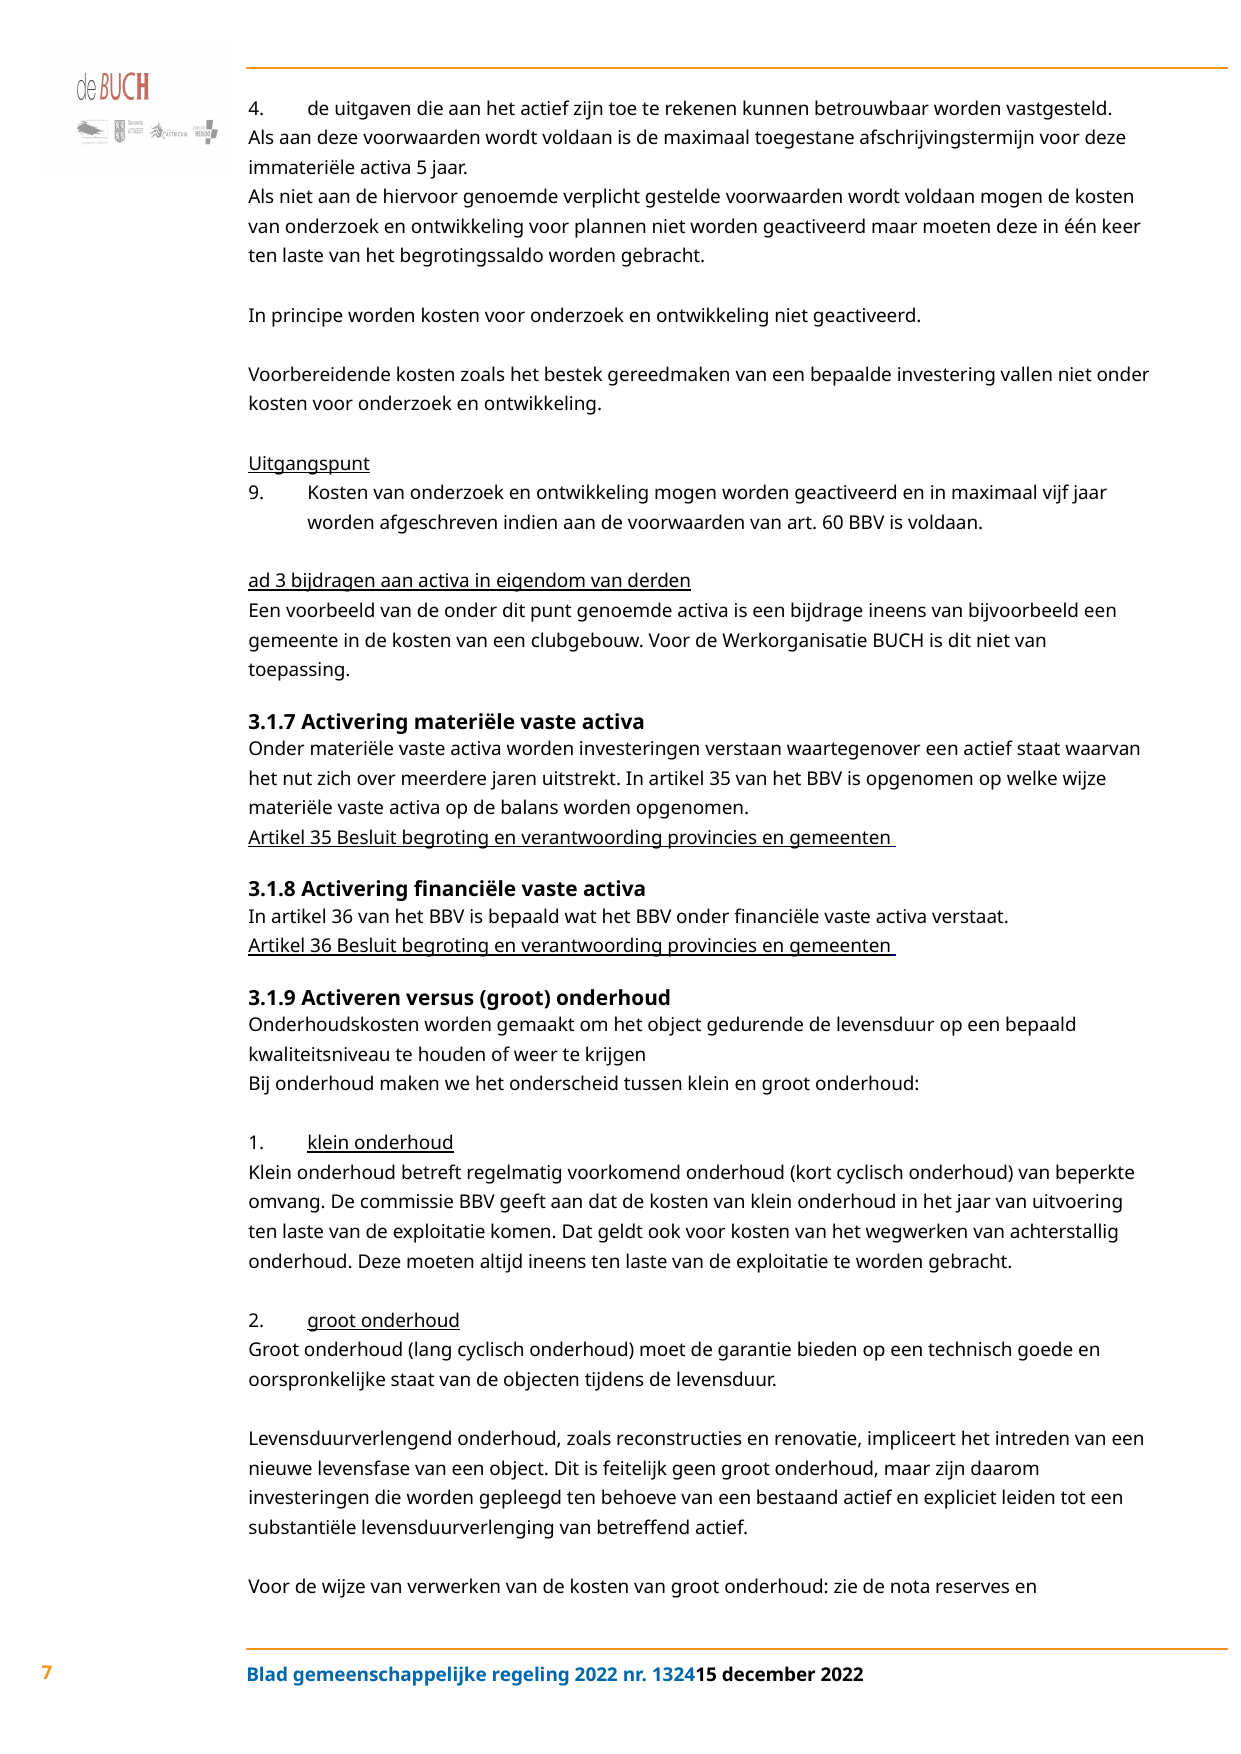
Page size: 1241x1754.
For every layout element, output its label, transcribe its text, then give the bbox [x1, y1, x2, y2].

text Artikel 35 Besluit begroting en verantwoording provincies en gemeenten [248, 824, 1152, 850]
text Voor de wijze van verwerken van de kosten van groot onderhoud: zie de nota reserves en [248, 1573, 1152, 1599]
text Een voorbeeld van de onder dit punt genoemde activa is een bijdrage ineens van bijvoorbeeld een gemeente in de kosten van een clubgebouw. Voor de Werkorganisatie BUCH is dit niet van toepassing. [248, 597, 1152, 682]
text Als niet aan de hiervoor genoemde verplicht gestelde voorwaarden wordt voldaan mogen de kosten van onderzoek en ontwikkeling voor plannen niet worden geactiveerd maar moeten deze in één keer ten laste van het begrotingssaldo worden gebracht. [248, 183, 1152, 268]
text In principe worden kosten voor onderzoek en ontwikkeling niet geactiveerd. [248, 302, 1152, 328]
text Onderhoudskosten worden gemaakt om het object gedurende de levensduur op een bepaald kwaliteitsniveau te houden of weer te krijgen [248, 1011, 1152, 1067]
text Groot onderhoud (lang cyclisch onderhoud) moet de garantie bieden op een technisch goede en oorspronkelijke staat van de objecten tijdens de levensduur. [248, 1337, 1152, 1392]
text Voorbereidende kosten zoals het bestek gereedmaken van een bepaalde investering vallen niet onder kosten voor onderzoek en ontwikkeling. [248, 361, 1152, 416]
list groot onderhoud [248, 1307, 1152, 1333]
text 3.1.8 Activering financiële vaste activa [248, 874, 1152, 903]
table_header Uitgangspunt Kosten van onderzoek en ontwikkeling mogen worden geactiveerd en in maximaal vijf jaar worden afgeschreven indien aan de voorwaarden van art. 60 BBV is voldaan. [248, 450, 1152, 535]
text In artikel 36 van het BBV is bepaald wat het BBV onder financiële vaste activa verstaat. [248, 903, 1152, 928]
text Bij onderhoud maken we het onderscheid tussen klein en groot onderhoud: [248, 1070, 1152, 1096]
text 3.1.9 Activeren versus (groot) onderhoud [248, 983, 1152, 1011]
text Onder materiële vaste activa worden investeringen verstaan waartegenover een actief staat waarvan het nut zich over meerdere jaren uitstrekt. In artikel 35 van het BBV is opgenomen op welke wijze materiële vaste activa op de balans worden opgenomen. [248, 735, 1152, 820]
text ad 3 bijdragen aan activa in eigendom van derden [248, 568, 1152, 593]
text Levensduurverlengend onderhoud, zoals reconstructies en renovatie, impliceert het intreden van een nieuwe levensfase van een object. Dit is feitelijk geen groot onderhoud, maar zijn daarom investeringen die worden gepleegd ten behoeve van een bestaand actief en expliciet leiden tot een substantiële levensduurverlenging van betreffend actief. [248, 1425, 1152, 1540]
text Als aan deze voorwaarden wordt voldaan is de maximaal toegestane afschrijvingstermijn voor deze immateriële activa 5 jaar. [248, 124, 1152, 180]
picture [41, 47, 231, 172]
text 3.1.7 Activering materiële vaste activa [248, 707, 1152, 735]
text Klein onderhoud betreft regelmatig voorkomend onderhoud (kort cyclisch onderhoud) van beperkte omvang. De commissie BBV geeft aan dat de kosten van klein onderhoud in het jaar van uitvoering ten laste van de exploitatie komen. Dat geldt ook voor kosten van het wegwerken van achterstallig onderhoud. Deze moeten altijd ineens ten laste van de exploitatie te worden gebracht. [248, 1159, 1152, 1274]
list de uitgaven die aan het actief zijn toe te rekenen kunnen betrouwbaar worden vastgesteld. [248, 95, 1152, 121]
list klein onderhoud [248, 1129, 1152, 1155]
text Artikel 36 Besluit begroting en verantwoording provincies en gemeenten [248, 932, 1152, 958]
